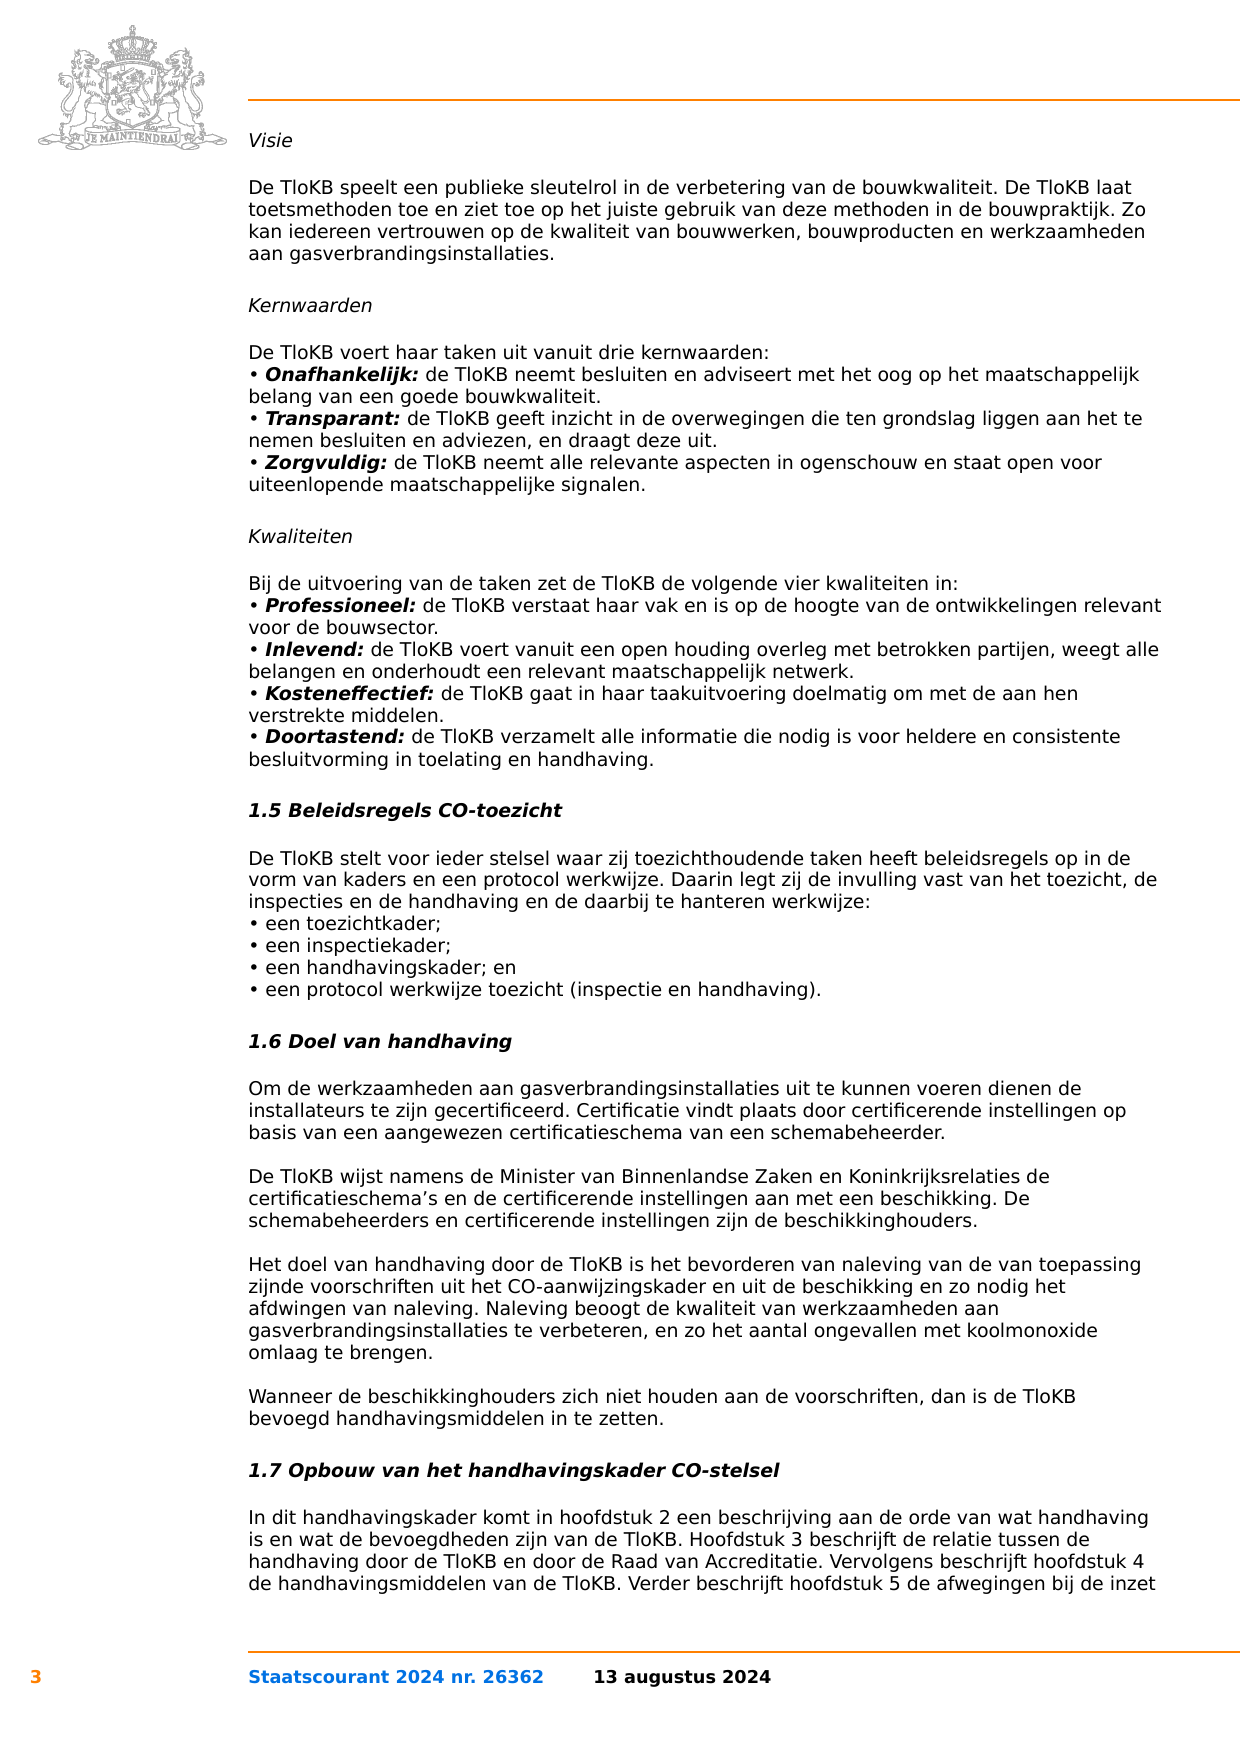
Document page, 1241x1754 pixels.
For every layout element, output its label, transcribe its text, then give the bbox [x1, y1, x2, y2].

text De TloKB stelt voor ieder stelsel waar zij toezichthoudende taken heeft beleidsregels op in de vorm van kaders en een protocol werkwijze. Daarin legt zij de invulling vast van het toezicht, de inspecties en de handhaving en de daarbij te hanteren werkwijze: [248, 847, 1163, 913]
subtitle 1.6 Doel van handhaving [248, 1031, 1163, 1053]
subtitle Visie [248, 130, 1163, 152]
text • Inlevend: de TloKB voert vanuit een open houding overleg met betrokken partijen, weegt alle belangen en onderhoudt een relevant maatschappelijk netwerk. [248, 638, 1163, 682]
text • Transparant: de TloKB geeft inzicht in de overwegingen die ten grondslag liggen aan het te nemen besluiten en adviezen, en draagt deze uit. [248, 408, 1163, 452]
text De TloKB speelt een publieke sleutelrol in de verbetering van de bouwkwaliteit. De TloKB laat toetsmethoden toe en ziet toe op het juiste gebruik van deze methoden in de bouwpraktijk. Zo kan iedereen vertrouwen op de kwaliteit van bouwwerken, bouwproducten en werkzaamheden aan gasverbrandingsinstallaties. [248, 177, 1163, 265]
text Om de werkzaamheden aan gasverbrandingsinstallaties uit te kunnen voeren dienen de installateurs te zijn gecertificeerd. Certificatie vindt plaats door certificerende instellingen op basis van een aangewezen certificatieschema van een schemabeheerder. [248, 1078, 1163, 1144]
text Wanneer de beschikkinghouders zich niet houden aan de voorschriften, dan is de TloKB bevoegd handhavingsmiddelen in te zetten. [248, 1386, 1163, 1429]
text In dit handhavingskader komt in hoofdstuk 2 een beschrijving aan de orde van wat handhaving is en wat de bevoegdheden zijn van de TloKB. Hoofdstuk 3 beschrijft de relatie tussen de handhaving door de TloKB en door de Raad van Accreditatie. Vervolgens beschrijft hoofdstuk 4 de handhavingsmiddelen van de TloKB. Verder beschrijft hoofdstuk 5 de afwegingen bij de inzet [248, 1507, 1163, 1594]
text • een toezichtkader; [248, 913, 1163, 935]
subtitle Kwaliteiten [248, 526, 1163, 548]
text • Onafhankelijk: de TloKB neemt besluiten en adviseert met het oog op het maatschappelijk belang van een goede bouwkwaliteit. [248, 364, 1163, 408]
text • Zorgvuldig: de TloKB neemt alle relevante aspecten in ogenschouw en staat open voor uiteenlopende maatschappelijke signalen. [248, 452, 1163, 496]
subtitle 1.7 Opbouw van het handhavingskader CO-stelsel [248, 1459, 1163, 1482]
text De TloKB wijst namens de Minister van Binnenlandse Zaken en Koninkrijksrelaties de certificatieschema’s en de certificerende instellingen aan met een beschikking. De schemabeheerders en certificerende instellingen zijn de beschikkinghouders. [248, 1166, 1163, 1232]
text • een handhavingskader; en [248, 957, 1163, 979]
subtitle 1.5 Beleidsregels CO-toezicht [248, 800, 1163, 822]
subtitle Kernwaarden [248, 295, 1163, 317]
text Bij de uitvoering van de taken zet de TloKB de volgende vier kwaliteiten in: [248, 573, 1163, 594]
text • een protocol werkwijze toezicht (inspectie en handhaving). [248, 979, 1163, 1001]
text • Kosteneffectief: de TloKB gaat in haar taakuitvoering doelmatig om met de aan hen verstrekte middelen. [248, 682, 1163, 726]
text • Doortastend: de TloKB verzamelt alle informatie die nodig is voor heldere en consistente besluitvorming in toelating en handhaving. [248, 726, 1163, 770]
text Het doel van handhaving door de TloKB is het bevorderen van naleving van de van toepassing zijnde voorschriften uit het CO-aanwijzingskader en uit de beschikking en zo nodig het afdwingen van naleving. Naleving beoogt de kwaliteit van werkzaamheden aan gasverbrandingsinstallaties te verbeteren, en zo het aantal ongevallen met koolmonoxide omlaag te brengen. [248, 1254, 1163, 1364]
picture [38, 25, 227, 150]
text • een inspectiekader; [248, 935, 1163, 957]
text De TloKB voert haar taken uit vanuit drie kernwaarden: [248, 342, 1163, 364]
text • Professioneel: de TloKB verstaat haar vak en is op de hoogte van de ontwikkelingen relevant voor de bouwsector. [248, 594, 1163, 638]
